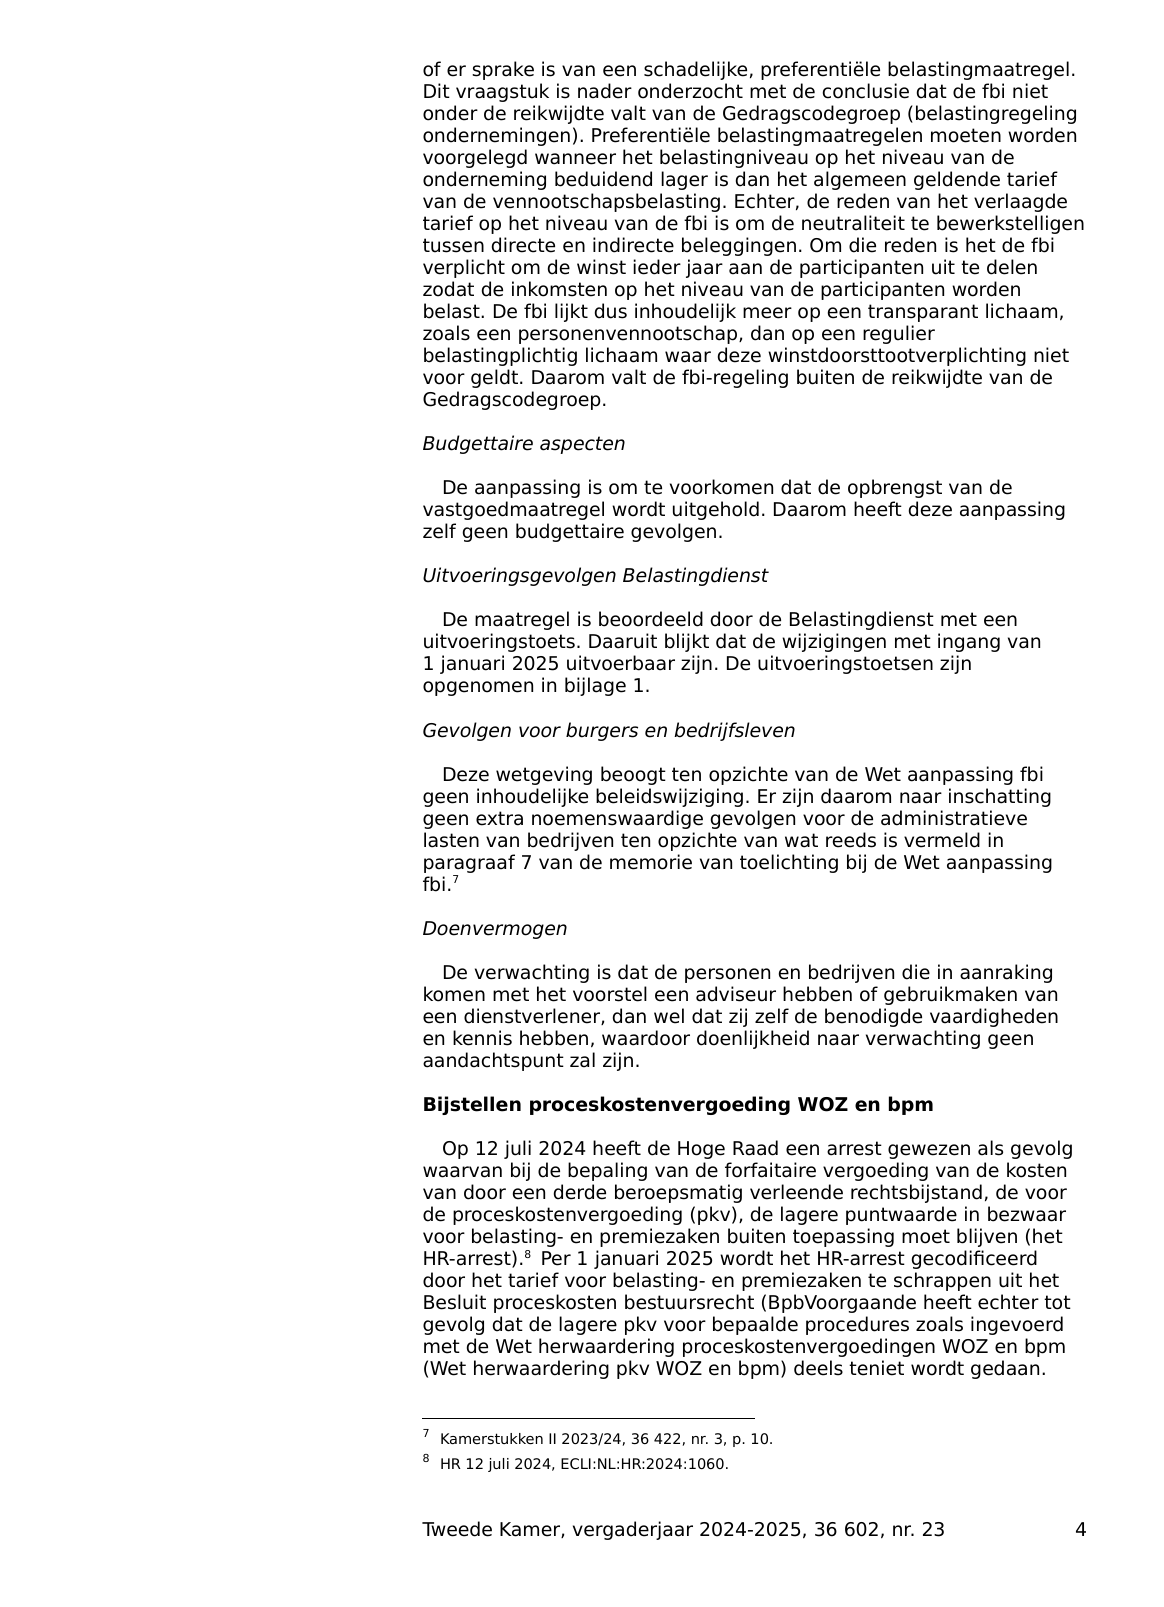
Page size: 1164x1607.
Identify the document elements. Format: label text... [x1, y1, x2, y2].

text Deze wetgeving beoogt ten opzichte van de Wet aanpassing fbi geen inhoudelijke beleidswijziging. Er zijn daarom naar inschatting geen extra noemenswaardige gevolgen voor de administratieve lasten van bedrijven ten opzichte van wat reeds is vermeld in paragraaf 7 van de memorie van toelichting bij de Wet aanpassing fbi. [422, 764, 1087, 896]
text De aanpassing is om te voorkomen dat de opbrengst van de vastgoedmaatregel wordt uitgehold. Daarom heeft deze aanpassing zelf geen budgettaire gevolgen. [422, 477, 1087, 543]
subtitle Gevolgen voor burgers en bedrijfsleven [422, 719, 1087, 741]
subtitle Doenvermogen [422, 918, 1087, 940]
text of er sprake is van een schadelijke, preferentiële belastingmaatregel. Dit vraagstuk is nader onderzocht met de conclusie dat de fbi niet onder de reikwijdte valt van de Gedragscodegroep (belastingregeling ondernemingen). Preferentiële belastingmaatregelen moeten worden voorgelegd wanneer het belastingniveau op het niveau van de onderneming beduidend lager is dan het algemeen geldende tarief van de vennootschapsbelasting. Echter, de reden van het verlaagde tarief op het niveau van de fbi is om de neutraliteit te bewerkstelligen tussen directe en indirecte beleggingen. Om die reden is het de fbi verplicht om de winst ieder jaar aan de participanten uit te delen zodat de inkomsten op het niveau van de participanten worden belast. De fbi lijkt dus inhoudelijk meer op een transparant lichaam, zoals een personenvennootschap, dan op een regulier belastingplichtig lichaam waar deze winstdoorsttootverplichting niet voor geldt. Daarom valt de fbi-regeling buiten de reikwijdte van de Gedragscodegroep. [422, 59, 1087, 411]
subtitle Uitvoeringsgevolgen Belastingdienst [422, 565, 1087, 587]
text De verwachting is dat de personen en bedrijven die in aanraking komen met het voorstel een adviseur hebben of gebruikmaken van een dienstverlener, dan wel dat zij zelf de benodigde vaardigheden en kennis hebben, waardoor doenlijkheid naar verwachting geen aandachtspunt zal zijn. [422, 962, 1087, 1072]
text HR 12 juli 2024, ECLI:NL:HR:2024:1060. [422, 1452, 1087, 1474]
text Kamerstukken II 2023/24, 36 422, nr. 3, p. 10. [422, 1427, 1087, 1449]
text Op 12 juli 2024 heeft de Hoge Raad een arrest gewezen als gevolg waarvan bij de bepaling van de forfaitaire vergoeding van de kosten van door een derde beroepsmatig verleende rechtsbijstand, de voor de proceskostenvergoeding (pkv), de lagere puntwaarde in bezwaar voor belasting- en premiezaken buiten toepassing moet blijven (het HR-arrest). Per 1 januari 2025 wordt het HR-arrest gecodificeerd door het tarief voor belasting- en premiezaken te schrappen uit het Besluit proceskosten bestuursrecht (BpbVoorgaande heeft echter tot gevolg dat de lagere pkv voor bepaalde procedures zoals ingevoerd met de Wet herwaardering proceskostenvergoedingen WOZ en bpm (Wet herwaardering pkv WOZ en bpm) deels teniet wordt gedaan. [422, 1138, 1087, 1380]
text De maatregel is beoordeeld door de Belastingdienst met een uitvoeringstoets. Daaruit blijkt dat de wijzigingen met ingang van 1 januari 2025 uitvoerbaar zijn. De uitvoeringstoetsen zijn opgenomen in bijlage 1. [422, 609, 1087, 697]
subtitle Budgettaire aspecten [422, 433, 1087, 455]
subtitle Bijstellen proceskostenvergoeding WOZ en bpm [422, 1094, 1087, 1116]
